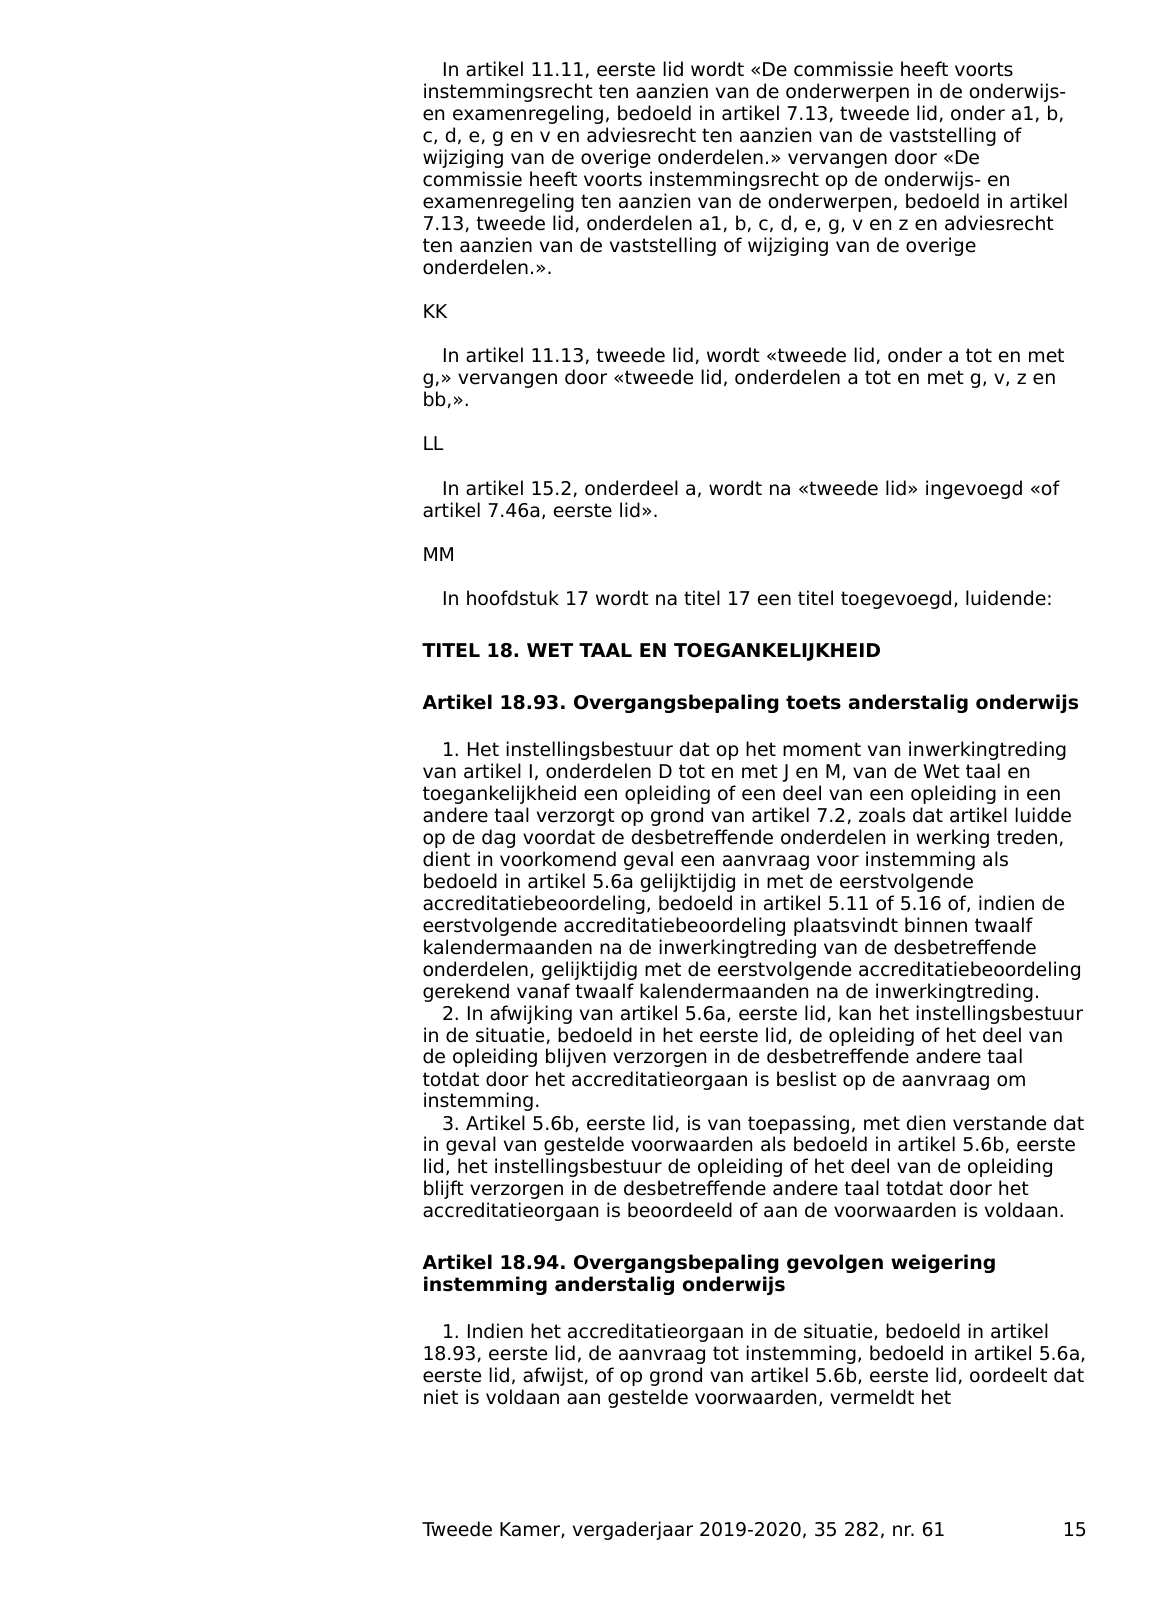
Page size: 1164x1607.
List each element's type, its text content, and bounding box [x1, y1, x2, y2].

text 1. Het instellingsbestuur dat op het moment van inwerkingtreding van artikel I, onderdelen D tot en met J en M, van de Wet taal en toegankelijkheid een opleiding of een deel van een opleiding in een andere taal verzorgt op grond van artikel 7.2, zoals dat artikel luidde op de dag voordat de desbetreffende onderdelen in werking treden, dient in voorkomend geval een aanvraag voor instemming als bedoeld in artikel 5.6a gelijktijdig in met de eerstvolgende accreditatiebeoordeling, bedoeld in artikel 5.11 of 5.16 of, indien de eerstvolgende accreditatiebeoordeling plaatsvindt binnen twaalf kalendermaanden na de inwerkingtreding van de desbetreffende onderdelen, gelijktijdig met de eerstvolgende accreditatiebeoordeling gerekend vanaf twaalf kalendermaanden na de inwerkingtreding. [422, 739, 1087, 1002]
text KK [422, 301, 1087, 323]
text 2. In afwijking van artikel 5.6a, eerste lid, kan het instellingsbestuur in de situatie, bedoeld in het eerste lid, de opleiding of het deel van de opleiding blijven verzorgen in de desbetreffende andere taal totdat door het accreditatieorgaan is beslist op de aanvraag om instemming. [422, 1002, 1087, 1112]
subtitle TITEL 18. WET TAAL EN TOEGANKELIJKHEID [422, 640, 1087, 662]
text MM [422, 544, 1087, 566]
text In artikel 11.13, tweede lid, wordt «tweede lid, onder a tot en met g,» vervangen door «tweede lid, onderdelen a tot en met g, v, z en bb,». [422, 345, 1087, 411]
text In artikel 15.2, onderdeel a, wordt na «tweede lid» ingevoegd «of artikel 7.46a, eerste lid». [422, 477, 1087, 521]
text In artikel 11.11, eerste lid wordt «De commissie heeft voorts instemmingsrecht ten aanzien van de onderwerpen in de onderwijs- en examenregeling, bedoeld in artikel 7.13, tweede lid, onder a1, b, c, d, e, g en v en adviesrecht ten aanzien van de vaststelling of wijziging van de overige onderdelen.» vervangen door «De commissie heeft voorts instemmingsrecht op de onderwijs- en examenregeling ten aanzien van de onderwerpen, bedoeld in artikel 7.13, tweede lid, onderdelen a1, b, c, d, e, g, v en z en adviesrecht ten aanzien van de vaststelling of wijziging van de overige onderdelen.». [422, 59, 1087, 279]
subtitle Artikel 18.93. Overgangsbepaling toets anderstalig onderwijs [422, 692, 1087, 714]
text 3. Artikel 5.6b, eerste lid, is van toepassing, met dien verstande dat in geval van gestelde voorwaarden als bedoeld in artikel 5.6b, eerste lid, het instellingsbestuur de opleiding of het deel van de opleiding blijft verzorgen in de desbetreffende andere taal totdat door het accreditatieorgaan is beoordeeld of aan de voorwaarden is voldaan. [422, 1112, 1087, 1222]
text LL [422, 433, 1087, 455]
subtitle Artikel 18.94. Overgangsbepaling gevolgen weigering instemming anderstalig onderwijs [422, 1252, 1087, 1296]
text In hoofdstuk 17 wordt na titel 17 een titel toegevoegd, luidende: [422, 588, 1087, 610]
text 1. Indien het accreditatieorgaan in de situatie, bedoeld in artikel 18.93, eerste lid, de aanvraag tot instemming, bedoeld in artikel 5.6a, eerste lid, afwijst, of op grond van artikel 5.6b, eerste lid, oordeelt dat niet is voldaan aan gestelde voorwaarden, vermeldt het [422, 1321, 1087, 1409]
